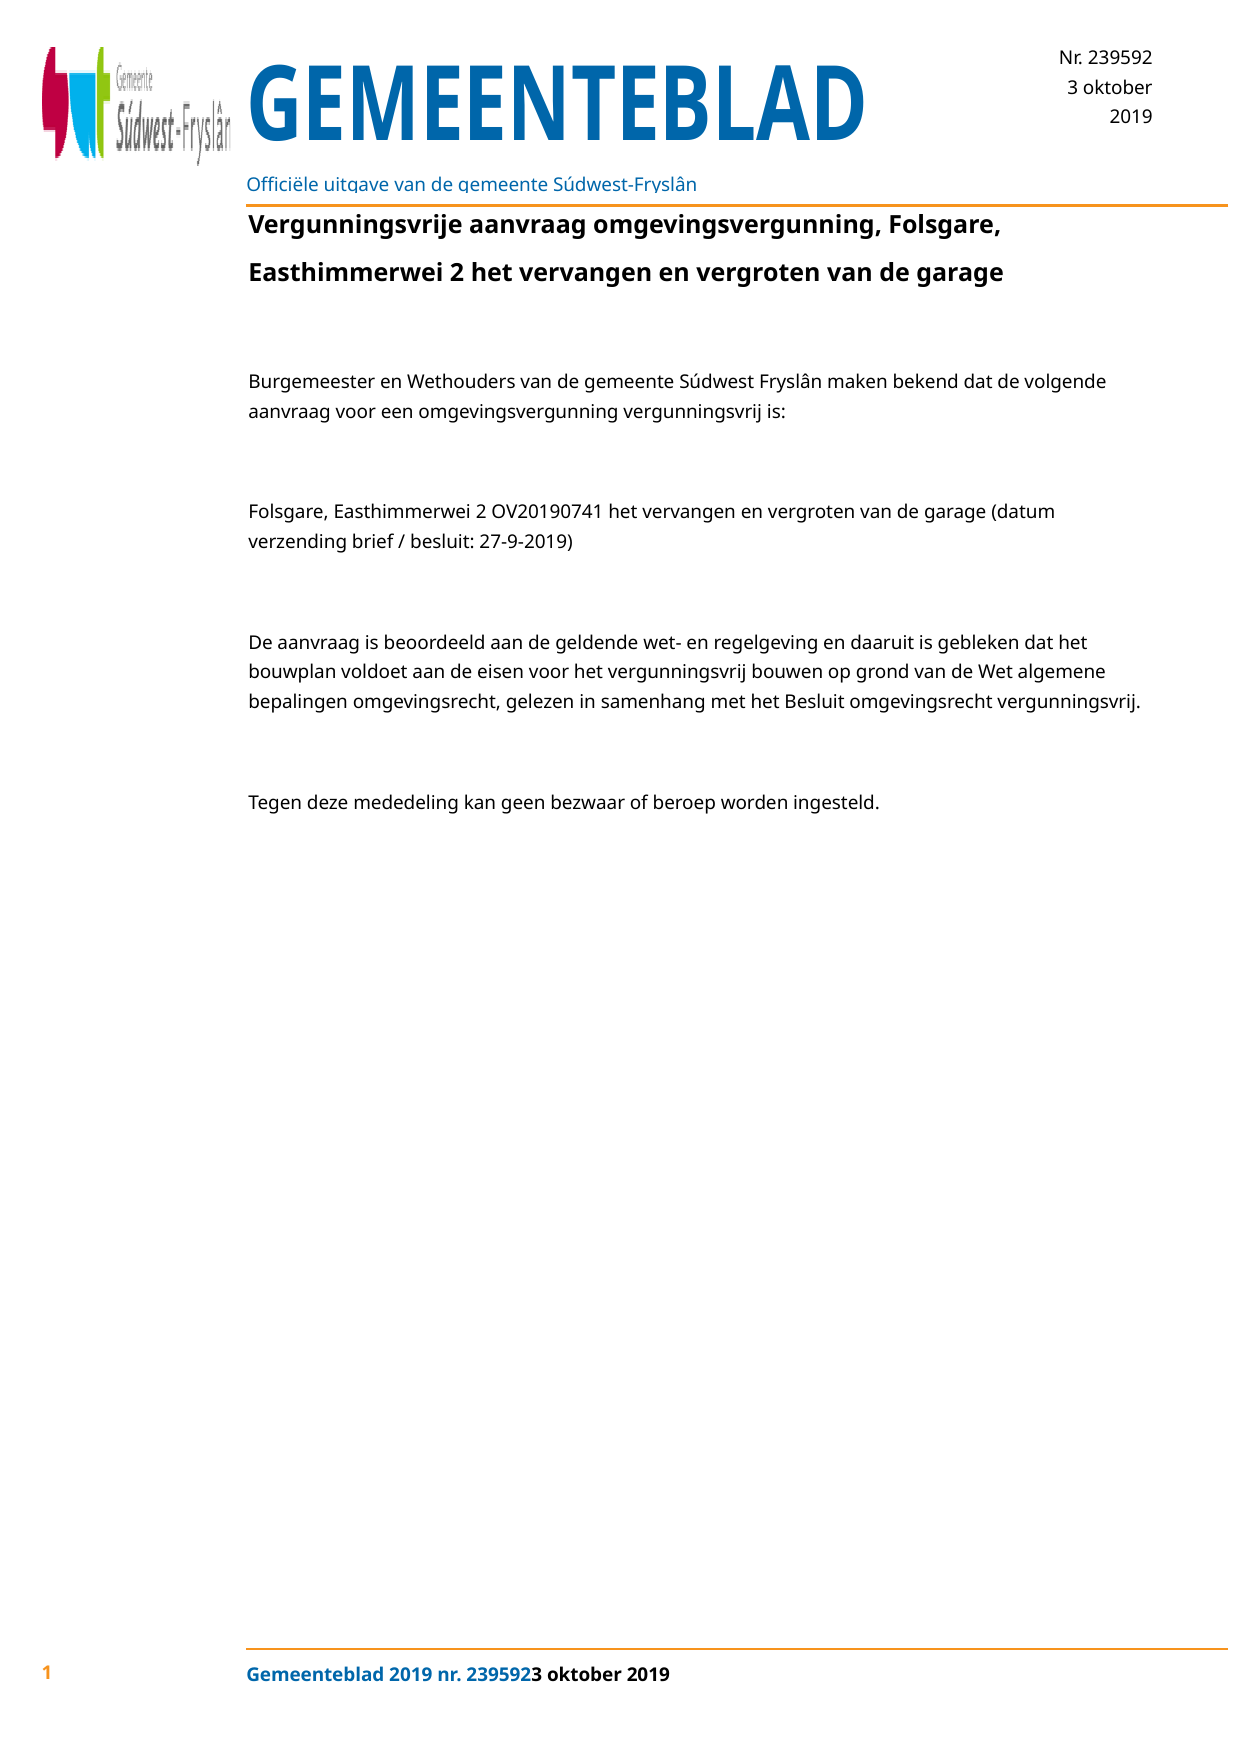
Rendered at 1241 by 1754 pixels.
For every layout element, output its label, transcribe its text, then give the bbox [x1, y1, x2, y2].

text Burgemeester en Wethouders van de gemeente Súdwest Fryslân maken bekend dat de volgende aanvraag voor een omgevingsvergunning vergunningsvrij is: [248, 368, 1152, 424]
text De aanvraag is beoordeeld aan de geldende wet- en regelgeving en daaruit is gebleken dat het bouwplan voldoet aan de eisen voor het vergunningsvrij bouwen op grond van de Wet algemene bepalingen omgevingsrecht, gelezen in samenhang met het Besluit omgevingsrecht vergunningsvrij. [248, 629, 1152, 714]
text Vergunningsvrije aanvraag omgevingsvergunning, Folsgare, Easthimmerwei 2 het vervangen en vergroten van de garage [248, 207, 1152, 288]
text Folsgare, Easthimmerwei 2 OV20190741 het vervangen en vergroten van de garage (datum verzending brief / besluit: 27-9-2019) [248, 499, 1152, 554]
text Tegen deze mededeling kan geen bezwaar of beroep worden ingesteld. [248, 789, 1152, 815]
picture [41, 47, 231, 172]
